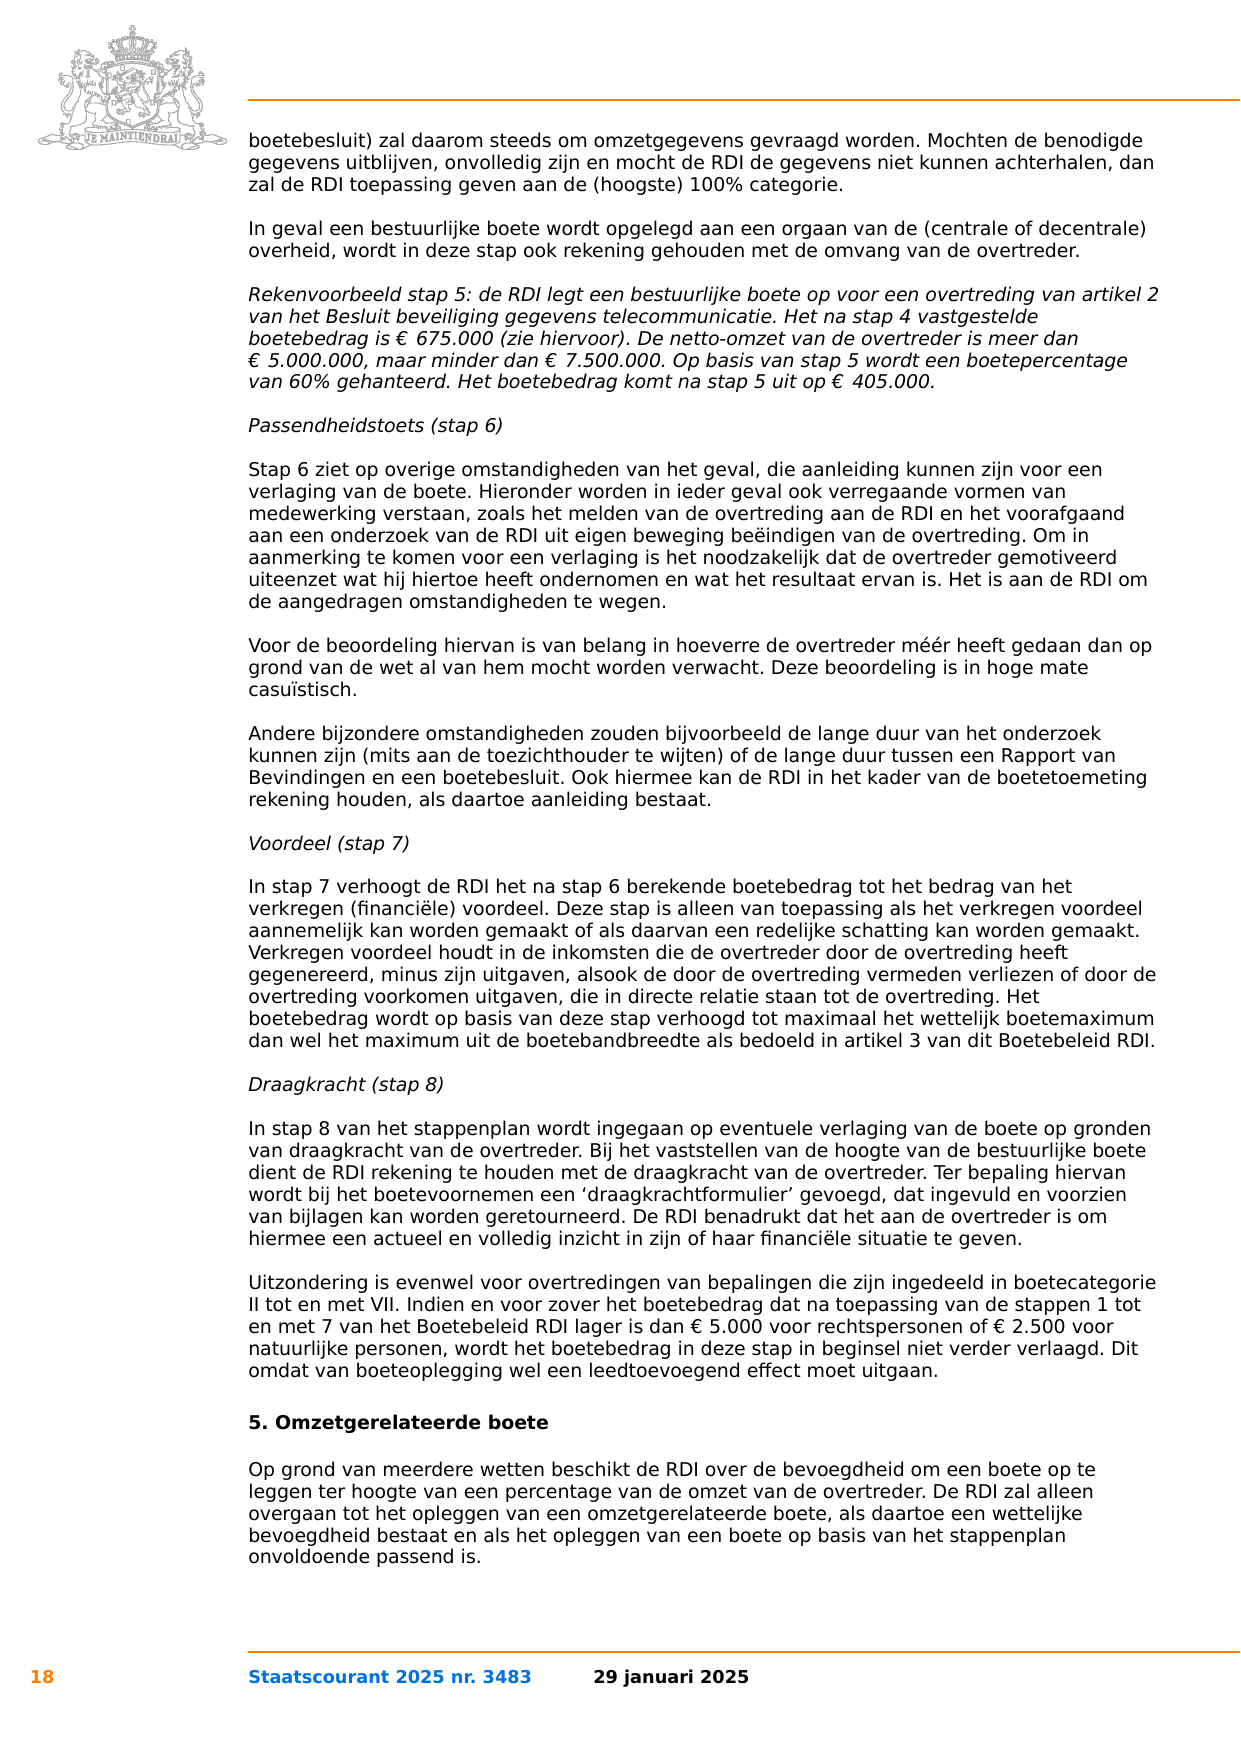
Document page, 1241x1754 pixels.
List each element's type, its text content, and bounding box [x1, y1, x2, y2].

text In stap 7 verhoogt de RDI het na stap 6 berekende boetebedrag tot het bedrag van het verkregen (financiële) voordeel. Deze stap is alleen van toepassing als het verkregen voordeel aannemelijk kan worden gemaakt of als daarvan een redelijke schatting kan worden gemaakt. Verkregen voordeel houdt in de inkomsten die de overtreder door de overtreding heeft gegenereerd, minus zijn uitgaven, alsook de door de overtreding vermeden verliezen of door de overtreding voorkomen uitgaven, die in directe relatie staan tot de overtreding. Het boetebedrag wordt op basis van deze stap verhoogd tot maximaal het wettelijk boetemaximum dan wel het maximum uit de boetebandbreedte als bedoeld in artikel 3 van dit Boetebeleid RDI. [248, 876, 1163, 1052]
text In stap 8 van het stappenplan wordt ingegaan op eventuele verlaging van de boete op gronden van draagkracht van de overtreder. Bij het vaststellen van de hoogte van de bestuurlijke boete dient de RDI rekening te houden met de draagkracht van de overtreder. Ter bepaling hiervan wordt bij het boetevoornemen een ‘draagkrachtformulier’ gevoegd, dat ingevuld en voorzien van bijlagen kan worden geretourneerd. De RDI benadrukt dat het aan de overtreder is om hiermee een actueel en volledig inzicht in zijn of haar financiële situatie te geven. [248, 1118, 1163, 1250]
subtitle Voordeel (stap 7) [248, 832, 1163, 854]
text Rekenvoorbeeld stap 5: de RDI legt een bestuurlijke boete op voor een overtreding van artikel 2 van het Besluit beveiliging gegevens telecommunicatie. Het na stap 4 vastgestelde boetebedrag is € 675.000 (zie hiervoor). De netto-omzet van de overtreder is meer dan € 5.000.000, maar minder dan € 7.500.000. Op basis van stap 5 wordt een boetepercentage van 60% gehanteerd. Het boetebedrag komt na stap 5 uit op € 405.000. [248, 283, 1163, 393]
subtitle 5. Omzetgerelateerde boete [248, 1412, 1163, 1433]
text In geval een bestuurlijke boete wordt opgelegd aan een orgaan van de (centrale of decentrale) overheid, wordt in deze stap ook rekening gehouden met de omvang van de overtreder. [248, 218, 1163, 262]
text boetebesluit) zal daarom steeds om omzetgegevens gevraagd worden. Mochten de benodigde gegevens uitblijven, onvolledig zijn en mocht de RDI de gegevens niet kunnen achterhalen, dan zal de RDI toepassing geven aan de (hoogste) 100% categorie. [248, 130, 1163, 196]
text Uitzondering is evenwel voor overtredingen van bepalingen die zijn ingedeeld in boetecategorie II tot en met VII. Indien en voor zover het boetebedrag dat na toepassing van de stappen 1 tot en met 7 van het Boetebeleid RDI lager is dan € 5.000 voor rechtspersonen of € 2.500 voor natuurlijke personen, wordt het boetebedrag in deze stap in beginsel niet verder verlaagd. Dit omdat van boeteoplegging wel een leedtoevoegend effect moet uitgaan. [248, 1272, 1163, 1382]
subtitle Passendheidstoets (stap 6) [248, 415, 1163, 437]
picture [38, 25, 227, 150]
subtitle Draagkracht (stap 8) [248, 1074, 1163, 1096]
text Stap 6 ziet op overige omstandigheden van het geval, die aanleiding kunnen zijn voor een verlaging van de boete. Hieronder worden in ieder geval ook verregaande vormen van medewerking verstaan, zoals het melden van de overtreding aan de RDI en het voorafgaand aan een onderzoek van de RDI uit eigen beweging beëindigen van de overtreding. Om in aanmerking te komen voor een verlaging is het noodzakelijk dat de overtreder gemotiveerd uiteenzet wat hij hiertoe heeft ondernomen en wat het resultaat ervan is. Het is aan de RDI om de aangedragen omstandigheden te wegen. [248, 459, 1163, 613]
text Voor de beoordeling hiervan is van belang in hoeverre de overtreder méér heeft gedaan dan op grond van de wet al van hem mocht worden verwacht. Deze beoordeling is in hoge mate casuïstisch. [248, 635, 1163, 701]
text Andere bijzondere omstandigheden zouden bijvoorbeeld de lange duur van het onderzoek kunnen zijn (mits aan de toezichthouder te wijten) of de lange duur tussen een Rapport van Bevindingen en een boetebesluit. Ook hiermee kan de RDI in het kader van de boetetoemeting rekening houden, als daartoe aanleiding bestaat. [248, 723, 1163, 811]
text Op grond van meerdere wetten beschikt de RDI over de bevoegdheid om een boete op te leggen ter hoogte van een percentage van de omzet van de overtreder. De RDI zal alleen overgaan tot het opleggen van een omzetgerelateerde boete, als daartoe een wettelijke bevoegdheid bestaat en als het opleggen van een boete op basis van het stappenplan onvoldoende passend is. [248, 1458, 1163, 1568]
